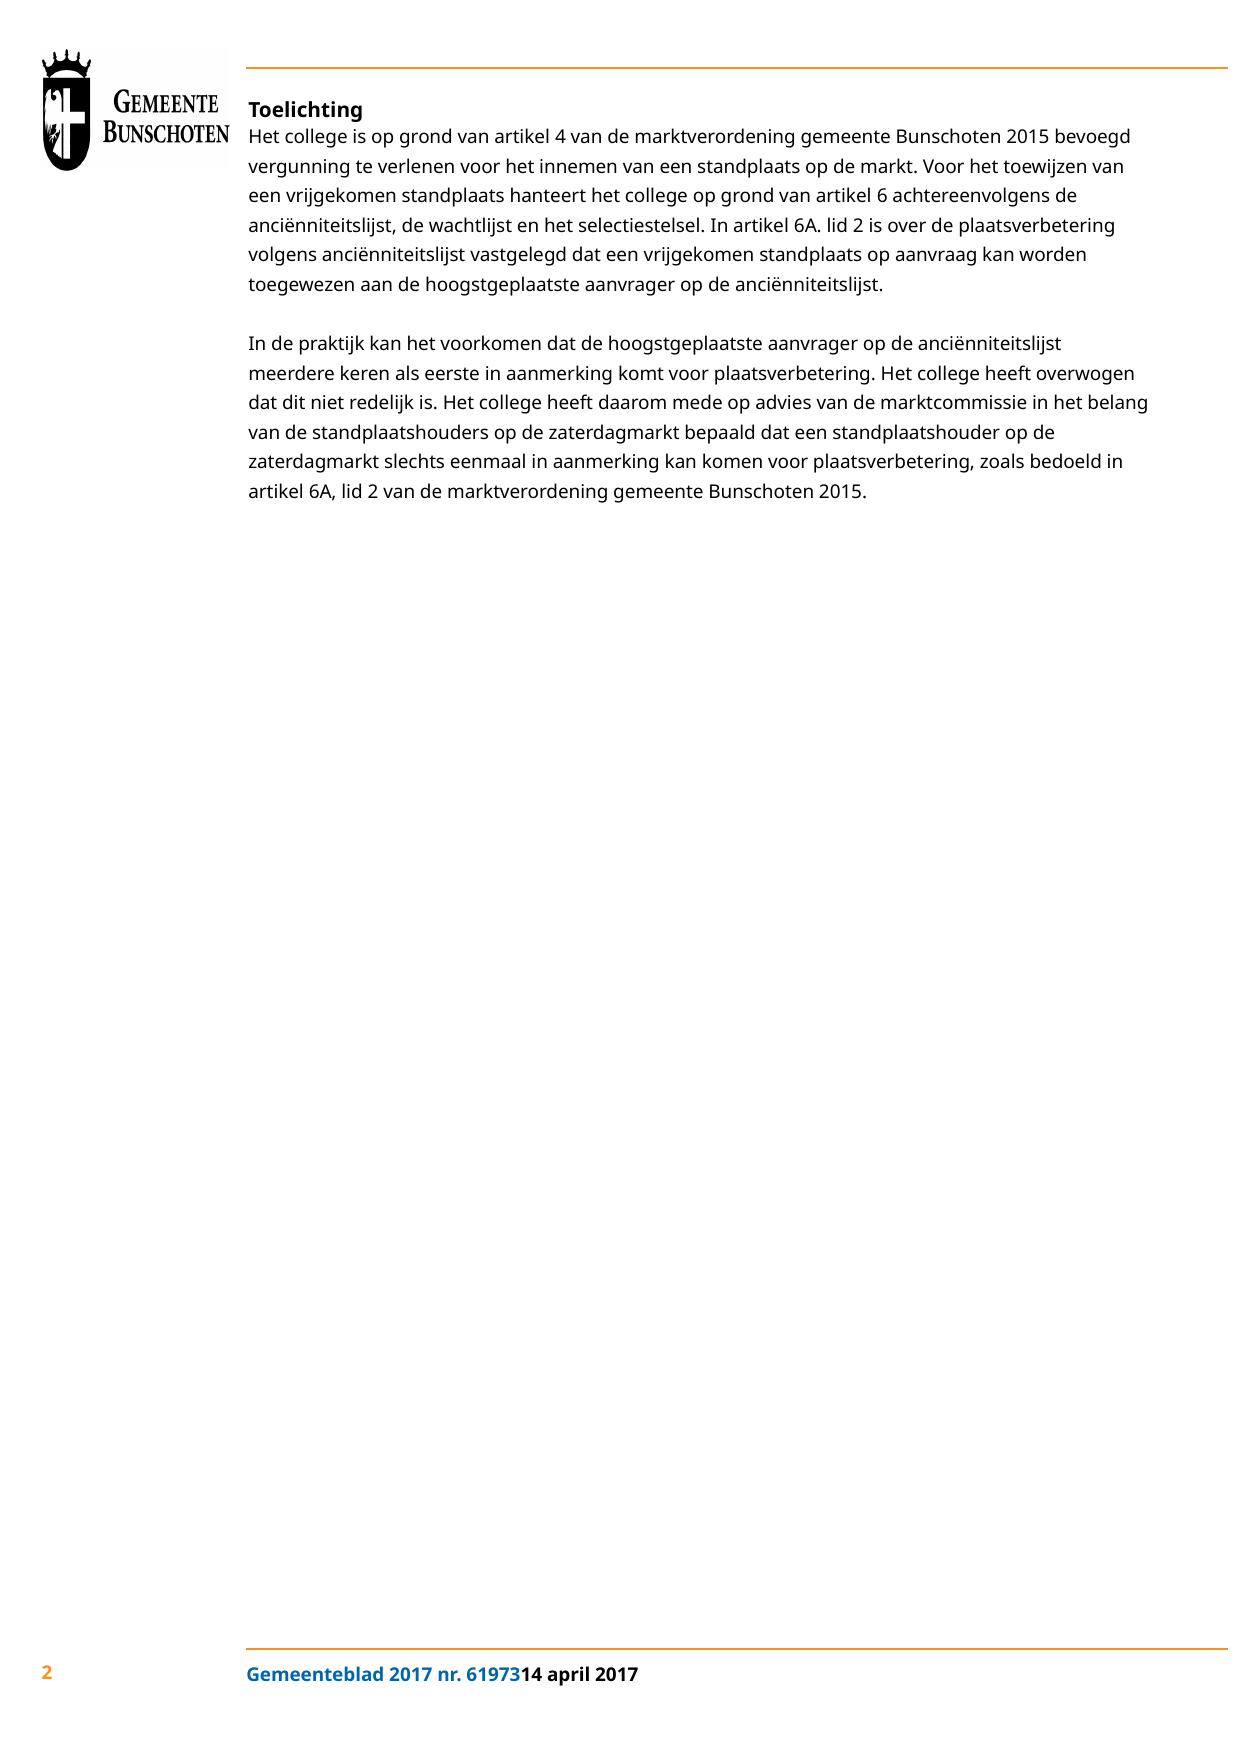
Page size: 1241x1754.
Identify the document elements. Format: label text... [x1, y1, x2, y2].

text Het college is op grond van artikel 4 van de marktverordening gemeente Bunschoten 2015 bevoegd vergunning te verlenen voor het innemen van een standplaats op de markt. Voor het toewijzen van een vrijgekomen standplaats hanteert het college op grond van artikel 6 achtereenvolgens de anciënniteitslijst, de wachtlijst en het selectiestelsel. In artikel 6A. lid 2 is over de plaatsverbetering volgens anciënniteitslijst vastgelegd dat een vrijgekomen standplaats op aanvraag kan worden toegewezen aan de hoogstgeplaatste aanvrager op de anciënniteitslijst. [248, 123, 1152, 297]
text Toelichting [248, 95, 1152, 123]
picture [41, 47, 231, 172]
text In de praktijk kan het voorkomen dat de hoogstgeplaatste aanvrager op de anciënniteitslijst meerdere keren als eerste in aanmerking komt voor plaatsverbetering. Het college heeft overwogen dat dit niet redelijk is. Het college heeft daarom mede op advies van de marktcommissie in het belang van de standplaatshouders op de zaterdagmarkt bepaald dat een standplaatshouder op de zaterdagmarkt slechts eenmaal in aanmerking kan komen voor plaatsverbetering, zoals bedoeld in artikel 6A, lid 2 van de marktverordening gemeente Bunschoten 2015. [248, 330, 1152, 504]
